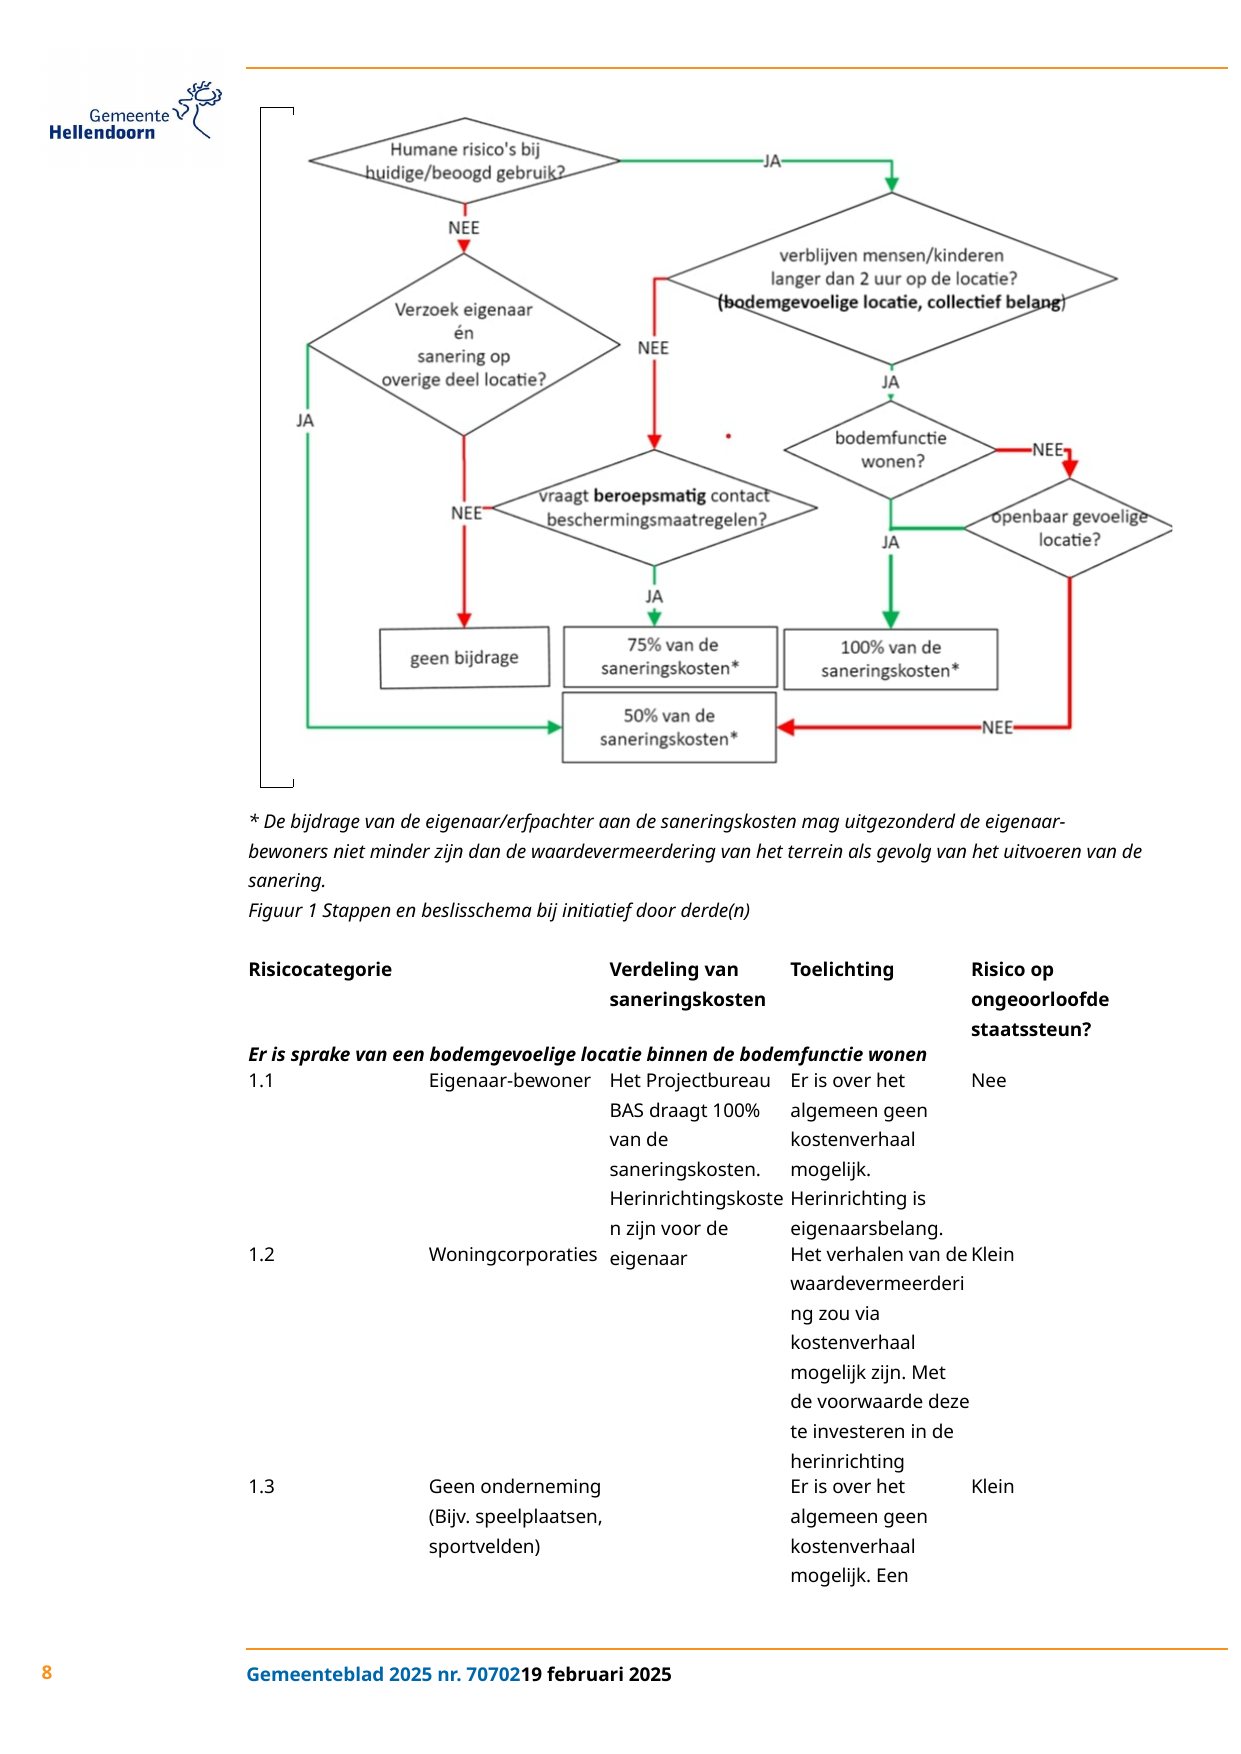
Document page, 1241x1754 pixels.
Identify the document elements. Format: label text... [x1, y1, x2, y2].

table_cell 1.1 [248, 1067, 429, 1241]
table_cell 1.3 [248, 1474, 429, 1588]
text * De bijdrage van de eigenaar/erfpachter aan de saneringskosten mag uitgezonderd de eigenaar- bewoners niet minder zijn dan de waardevermeerdering van het terrein als gevolg van het uitvoeren van de sanering. [248, 808, 1152, 893]
table_cell 1.2 [248, 1241, 429, 1474]
table_cell Klein [971, 1474, 1152, 1588]
table_header Risico op ongeoorloofde staatssteun? [971, 957, 1152, 1041]
table_cell Nee [971, 1067, 1152, 1241]
table_cell Er is sprake van een bodemgevoelige locatie binnen de bodemfunctie wonen [248, 1041, 1152, 1067]
table_cell Geen onderneming (Bijv. speelplaatsen, sportvelden) [429, 1474, 609, 1588]
picture [41, 47, 231, 172]
table_header Toelichting [790, 957, 971, 1041]
table_cell Woningcorporaties [429, 1241, 609, 1474]
table_cell Er is over het algemeen geen kostenverhaal mogelijk. Een [790, 1474, 971, 1588]
table_cell Er is over het algemeen geen kostenverhaal mogelijk. Herinrichting is eigenaarsbelang. [790, 1067, 971, 1241]
table_cell Het verhalen van de waardevermeerdering zou via kostenverhaal mogelijk zijn. Met de voorwaarde deze te investeren in de herinrichting [790, 1241, 971, 1474]
table_header Risicocategorie [248, 957, 609, 1041]
table_cell Eigenaar-bewoner [429, 1067, 609, 1241]
text Figuur 1 Stappen en beslisschema bij initiatief door derde(n) [248, 897, 1152, 923]
table_header Verdeling van saneringskosten [609, 957, 790, 1041]
picture [268, 115, 1173, 779]
table_cell Klein [971, 1241, 1152, 1474]
table_cell Het Projectbureau BAS draagt 100% van de saneringskosten. Herinrichtingskosten zijn voor de eigenaar [609, 1067, 790, 1588]
